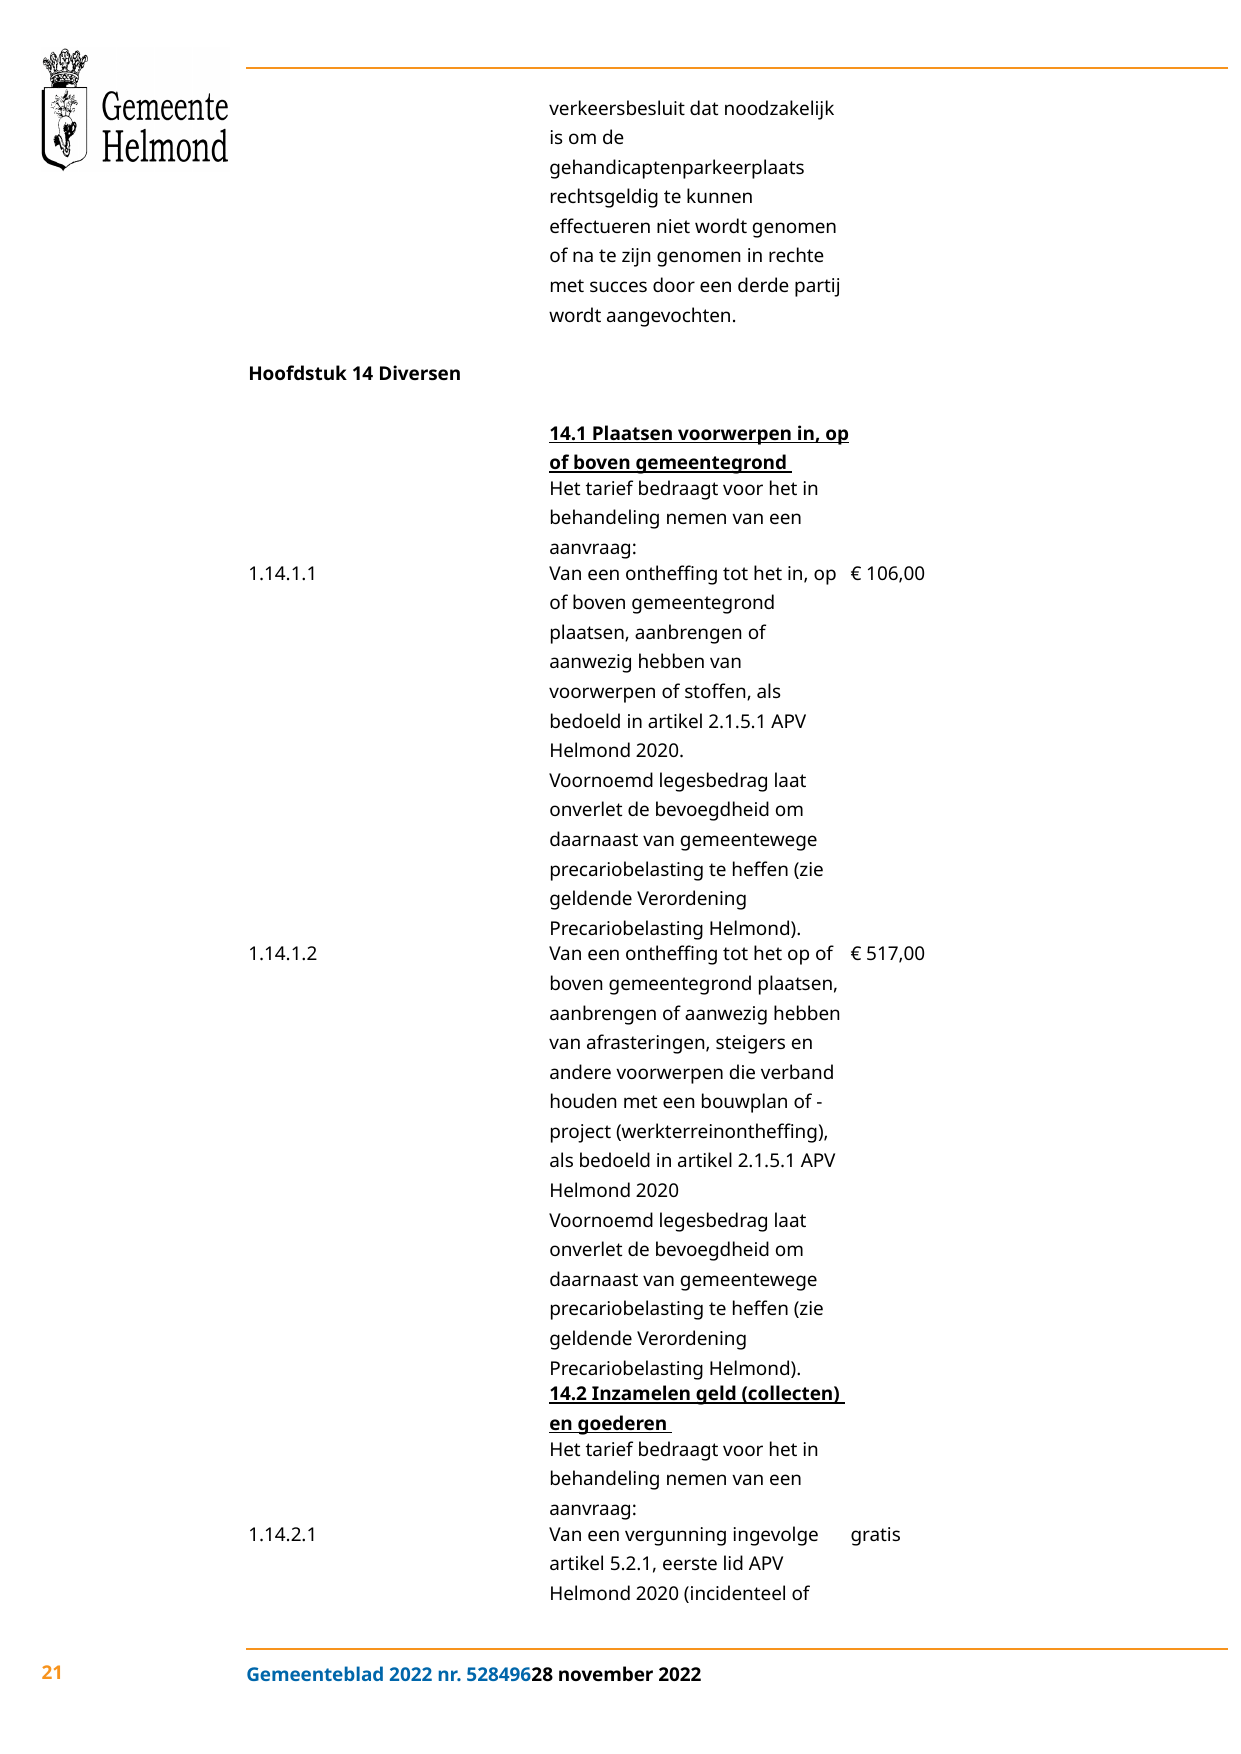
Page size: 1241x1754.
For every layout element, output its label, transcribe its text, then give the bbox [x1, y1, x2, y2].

table_cell verkeersbesluit dat noodzakelijk is om de gehandicaptenparkeerplaats rechtsgeldig te kunnen effectueren niet wordt genomen of na te zijn genomen in rechte met succes door een derde partij wordt aangevochten. [549, 95, 850, 328]
table_header [850, 420, 1152, 475]
text Hoofdstuk 14 Diversen [248, 360, 1152, 386]
table_cell gratis [850, 1521, 1152, 1606]
table_cell [248, 1381, 549, 1436]
table_cell [850, 1381, 1152, 1436]
table_cell [850, 95, 1152, 328]
picture [41, 47, 231, 172]
table_cell [248, 95, 549, 328]
table_cell Van een ontheffing tot het op of boven gemeentegrond plaatsen, aanbrengen of aanwezig hebben van afrasteringen, steigers en andere voorwerpen die verband houden met een bouwplan of -project (werkterreinontheffing), als bedoeld in artikel 2.1.5.1 APV Helmond 2020 Voornoemd legesbedrag laat onverlet de bevoegdheid om daarnaast van gemeentewege precariobelasting te heffen (zie geldende Verordening Precariobelasting Helmond). [549, 941, 850, 1381]
table_cell 1.14.1.2 [248, 941, 549, 1381]
table_cell [248, 1436, 549, 1521]
table_cell 1.14.2.1 [248, 1521, 549, 1606]
table_cell [850, 475, 1152, 560]
table_cell Het tarief bedraagt voor het in behandeling nemen van een aanvraag: [549, 475, 850, 560]
table_cell 14.2 Inzamelen geld (collecten) en goederen [549, 1381, 850, 1436]
table_header [248, 420, 549, 475]
table_cell Van een ontheffing tot het in, op of boven gemeentegrond plaatsen, aanbrengen of aanwezig hebben van voorwerpen of stoffen, als bedoeld in artikel 2.1.5.1 APV Helmond 2020. Voornoemd legesbedrag laat onverlet de bevoegdheid om daarnaast van gemeentewege precariobelasting te heffen (zie geldende Verordening Precariobelasting Helmond). [549, 560, 850, 941]
table_header 14.1 Plaatsen voorwerpen in, op of boven gemeentegrond [549, 420, 850, 475]
table_cell € 517,00 [850, 941, 1152, 1381]
table_cell [248, 475, 549, 560]
table_cell [850, 1436, 1152, 1521]
table_cell Van een vergunning ingevolge artikel 5.2.1, eerste lid APV Helmond 2020 (incidenteel of [549, 1521, 850, 1606]
table_cell 1.14.1.1 [248, 560, 549, 941]
table_cell € 106,00 [850, 560, 1152, 941]
table_cell Het tarief bedraagt voor het in behandeling nemen van een aanvraag: [549, 1436, 850, 1521]
